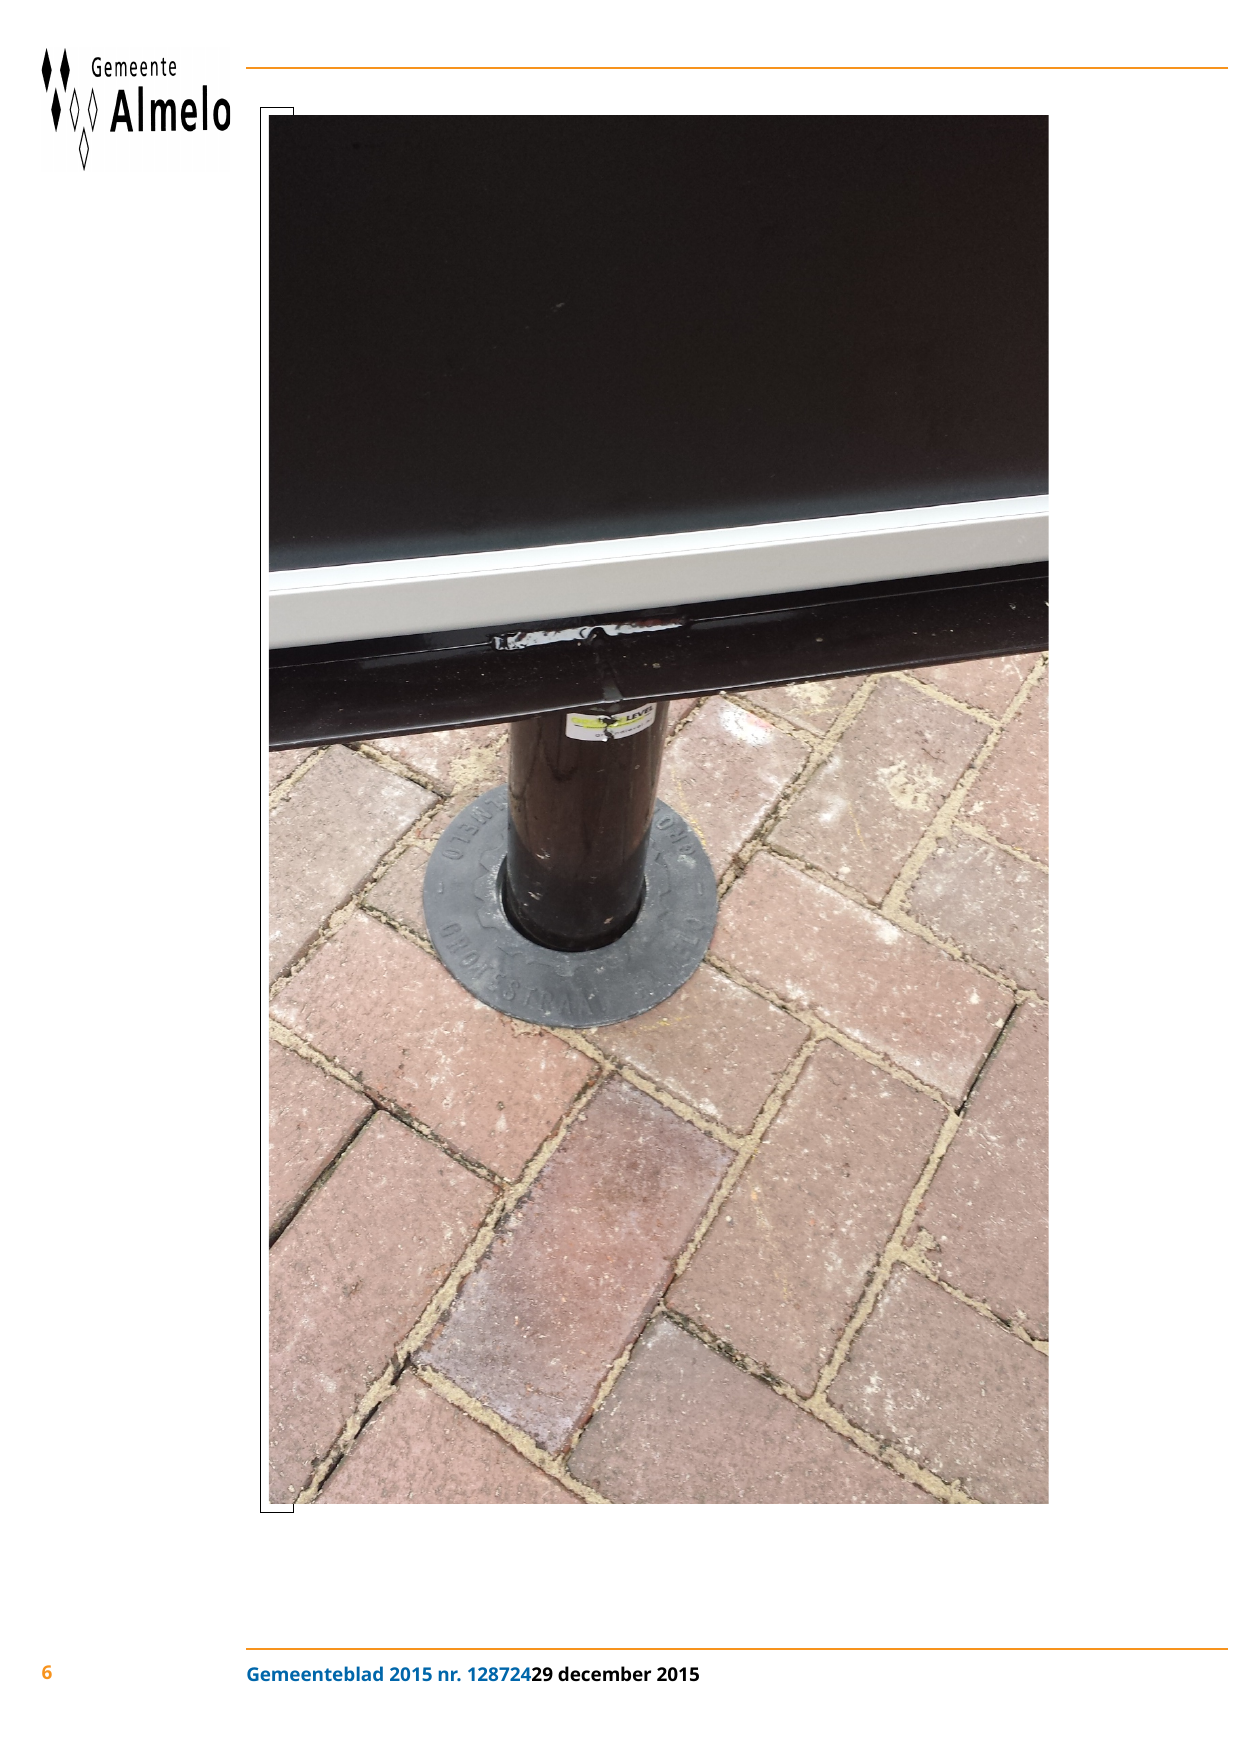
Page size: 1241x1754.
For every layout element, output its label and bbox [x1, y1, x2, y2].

picture [268, 115, 1049, 1504]
picture [41, 47, 231, 172]
